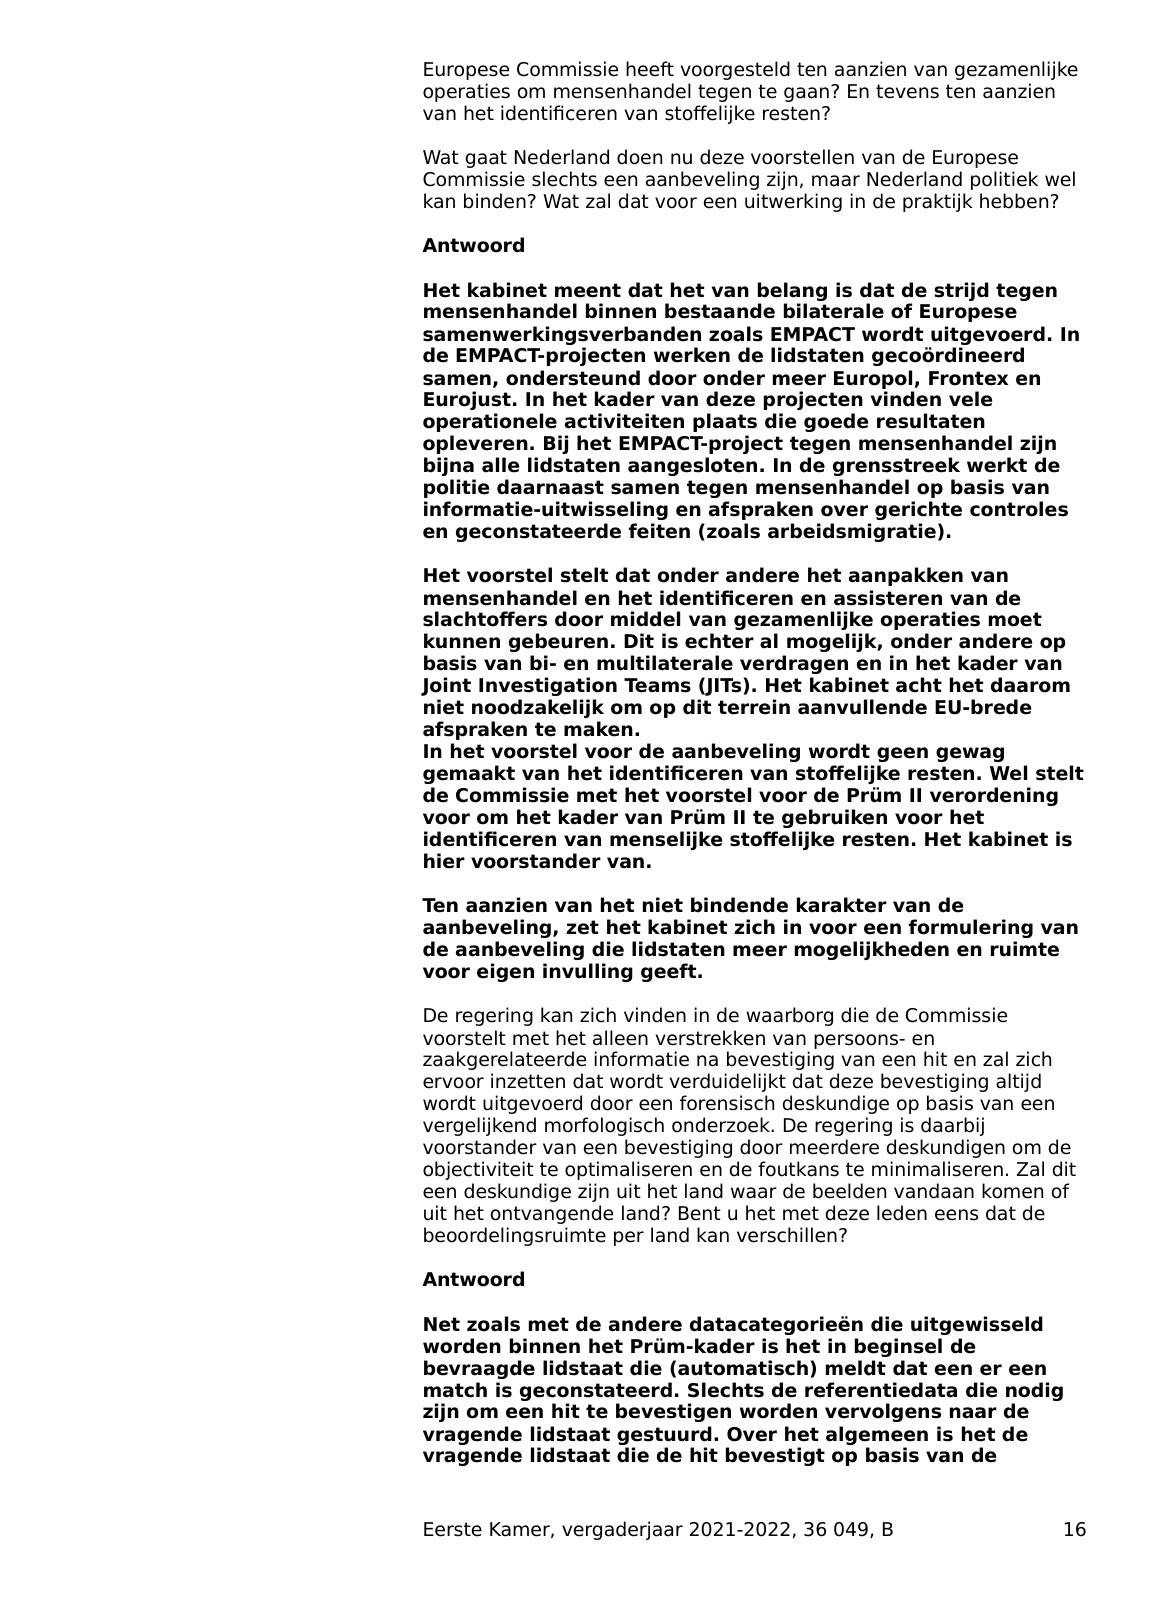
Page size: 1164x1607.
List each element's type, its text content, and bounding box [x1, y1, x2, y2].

text Wat gaat Nederland doen nu deze voorstellen van de Europese Commissie slechts een aanbeveling zijn, maar Nederland politiek wel kan binden? Wat zal dat voor een uitwerking in de praktijk hebben? [422, 147, 1087, 213]
subtitle Antwoord [422, 1269, 1087, 1291]
text In het voorstel voor de aanbeveling wordt geen gewag gemaakt van het identificeren van stoffelijke resten. Wel stelt de Commissie met het voorstel voor de Prüm II verordening voor om het kader van Prüm II te gebruiken voor het identificeren van menselijke stoffelijke resten. Het kabinet is hier voorstander van. [422, 741, 1087, 873]
text Europese Commissie heeft voorgesteld ten aanzien van gezamenlijke operaties om mensenhandel tegen te gaan? En tevens ten aanzien van het identificeren van stoffelijke resten? [422, 59, 1087, 125]
subtitle Antwoord [422, 235, 1087, 257]
text Het kabinet meent dat het van belang is dat de strijd tegen mensenhandel binnen bestaande bilaterale of Europese samenwerkingsverbanden zoals EMPACT wordt uitgevoerd. In de EMPACT-projecten werken de lidstaten gecoördineerd samen, ondersteund door onder meer Europol, Frontex en Eurojust. In het kader van deze projecten vinden vele operationele activiteiten plaats die goede resultaten opleveren. Bij het EMPACT-project tegen mensenhandel zijn bijna alle lidstaten aangesloten. In de grensstreek werkt de politie daarnaast samen tegen mensenhandel op basis van informatie-uitwisseling en afspraken over gerichte controles en geconstateerde feiten (zoals arbeidsmigratie). [422, 279, 1087, 543]
text Het voorstel stelt dat onder andere het aanpakken van mensenhandel en het identificeren en assisteren van de slachtoffers door middel van gezamenlijke operaties moet kunnen gebeuren. Dit is echter al mogelijk, onder andere op basis van bi- en multilaterale verdragen en in het kader van Joint Investigation Teams (JITs). Het kabinet acht het daarom niet noodzakelijk om op dit terrein aanvullende EU-brede afspraken te maken. [422, 565, 1087, 741]
text Ten aanzien van het niet bindende karakter van de aanbeveling, zet het kabinet zich in voor een formulering van de aanbeveling die lidstaten meer mogelijkheden en ruimte voor eigen invulling geeft. [422, 895, 1087, 983]
text De regering kan zich vinden in de waarborg die de Commissie voorstelt met het alleen verstrekken van persoons- en zaakgerelateerde informatie na bevestiging van een hit en zal zich ervoor inzetten dat wordt verduidelijkt dat deze bevestiging altijd wordt uitgevoerd door een forensisch deskundige op basis van een vergelijkend morfologisch onderzoek. De regering is daarbij voorstander van een bevestiging door meerdere deskundigen om de objectiviteit te optimaliseren en de foutkans te minimaliseren. Zal dit een deskundige zijn uit het land waar de beelden vandaan komen of uit het ontvangende land? Bent u het met deze leden eens dat de beoordelingsruimte per land kan verschillen? [422, 1005, 1087, 1247]
text Net zoals met de andere datacategorieën die uitgewisseld worden binnen het Prüm-kader is het in beginsel de bevraagde lidstaat die (automatisch) meldt dat een er een match is geconstateerd. Slechts de referentiedata die nodig zijn om een hit te bevestigen worden vervolgens naar de vragende lidstaat gestuurd. Over het algemeen is het de vragende lidstaat die de hit bevestigt op basis van de [422, 1313, 1087, 1467]
